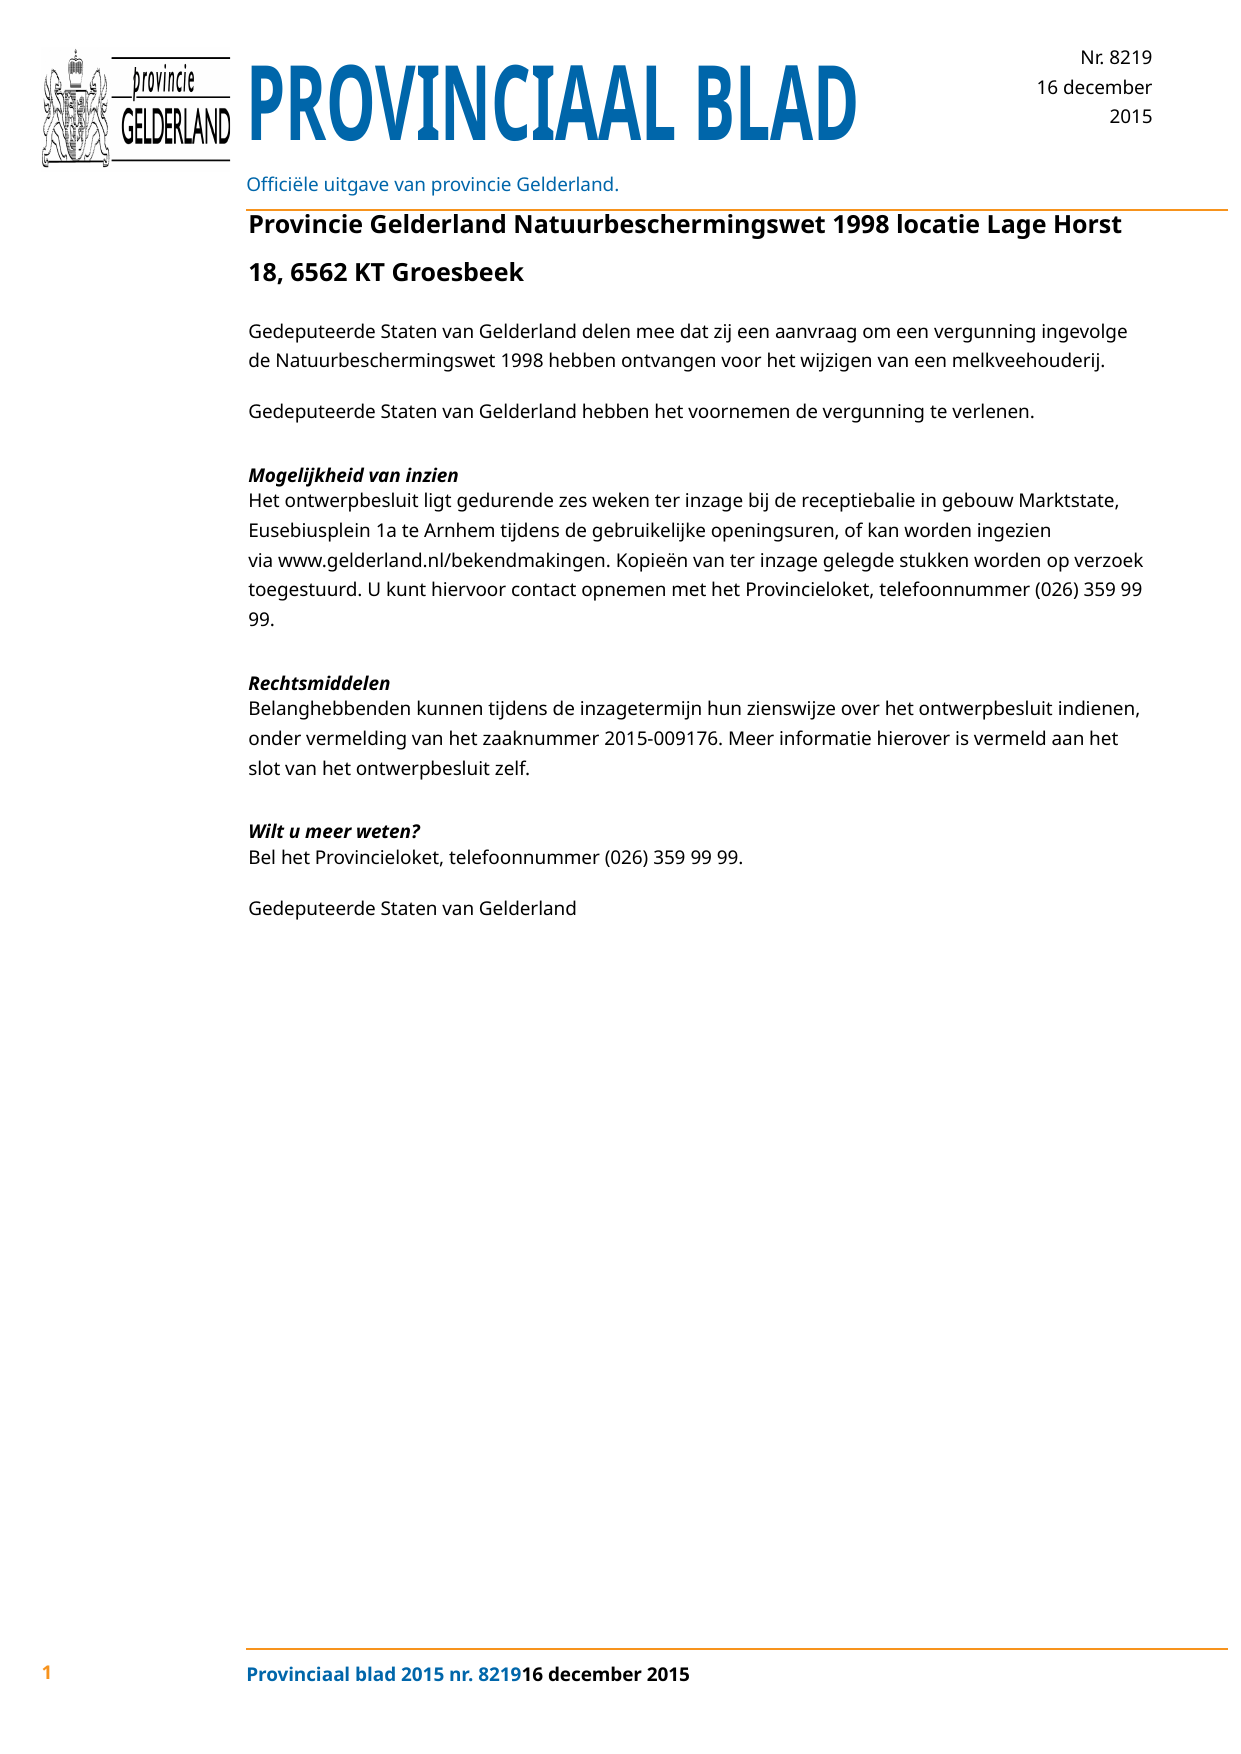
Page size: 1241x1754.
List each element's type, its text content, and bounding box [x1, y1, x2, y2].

text Het ontwerpbesluit ligt gedurende zes weken ter inzage bij de receptiebalie in gebouw Marktstate, Eusebiusplein 1a te Arnhem tijdens de gebruikelijke openingsuren, of kan worden ingezien via www.gelderland.nl/bekendmakingen. Kopieën van ter inzage gelegde stukken worden op verzoek toegestuurd. U kunt hiervoor contact opnemen met het Provincieloket, telefoonnummer (026) 359 99 99. [248, 488, 1152, 632]
text Mogelijkheid van inzien [248, 462, 1152, 488]
text Wilt u meer weten? [248, 819, 1152, 844]
picture [41, 47, 231, 172]
text Gedeputeerde Staten van Gelderland [248, 895, 1152, 921]
text Provincie Gelderland Natuurbeschermingswet 1998 locatie Lage Horst 18, 6562 KT Groesbeek [248, 211, 1152, 288]
text Gedeputeerde Staten van Gelderland hebben het voornemen de vergunning te verlenen. [248, 398, 1152, 424]
text Belanghebbenden kunnen tijdens de inzagetermijn hun zienswijze over het ontwerpbesluit indienen, onder vermelding van het zaaknummer 2015-009176. Meer informatie hierover is vermeld aan het slot van het ontwerpbesluit zelf. [248, 696, 1152, 781]
text Gedeputeerde Staten van Gelderland delen mee dat zij een aanvraag om een vergunning ingevolge de Natuurbeschermingswet 1998 hebben ontvangen voor het wijzigen van een melkveehouderij. [248, 318, 1152, 373]
text Bel het Provincieloket, telefoonnummer (026) 359 99 99. [248, 844, 1152, 870]
text Rechtsmiddelen [248, 670, 1152, 696]
